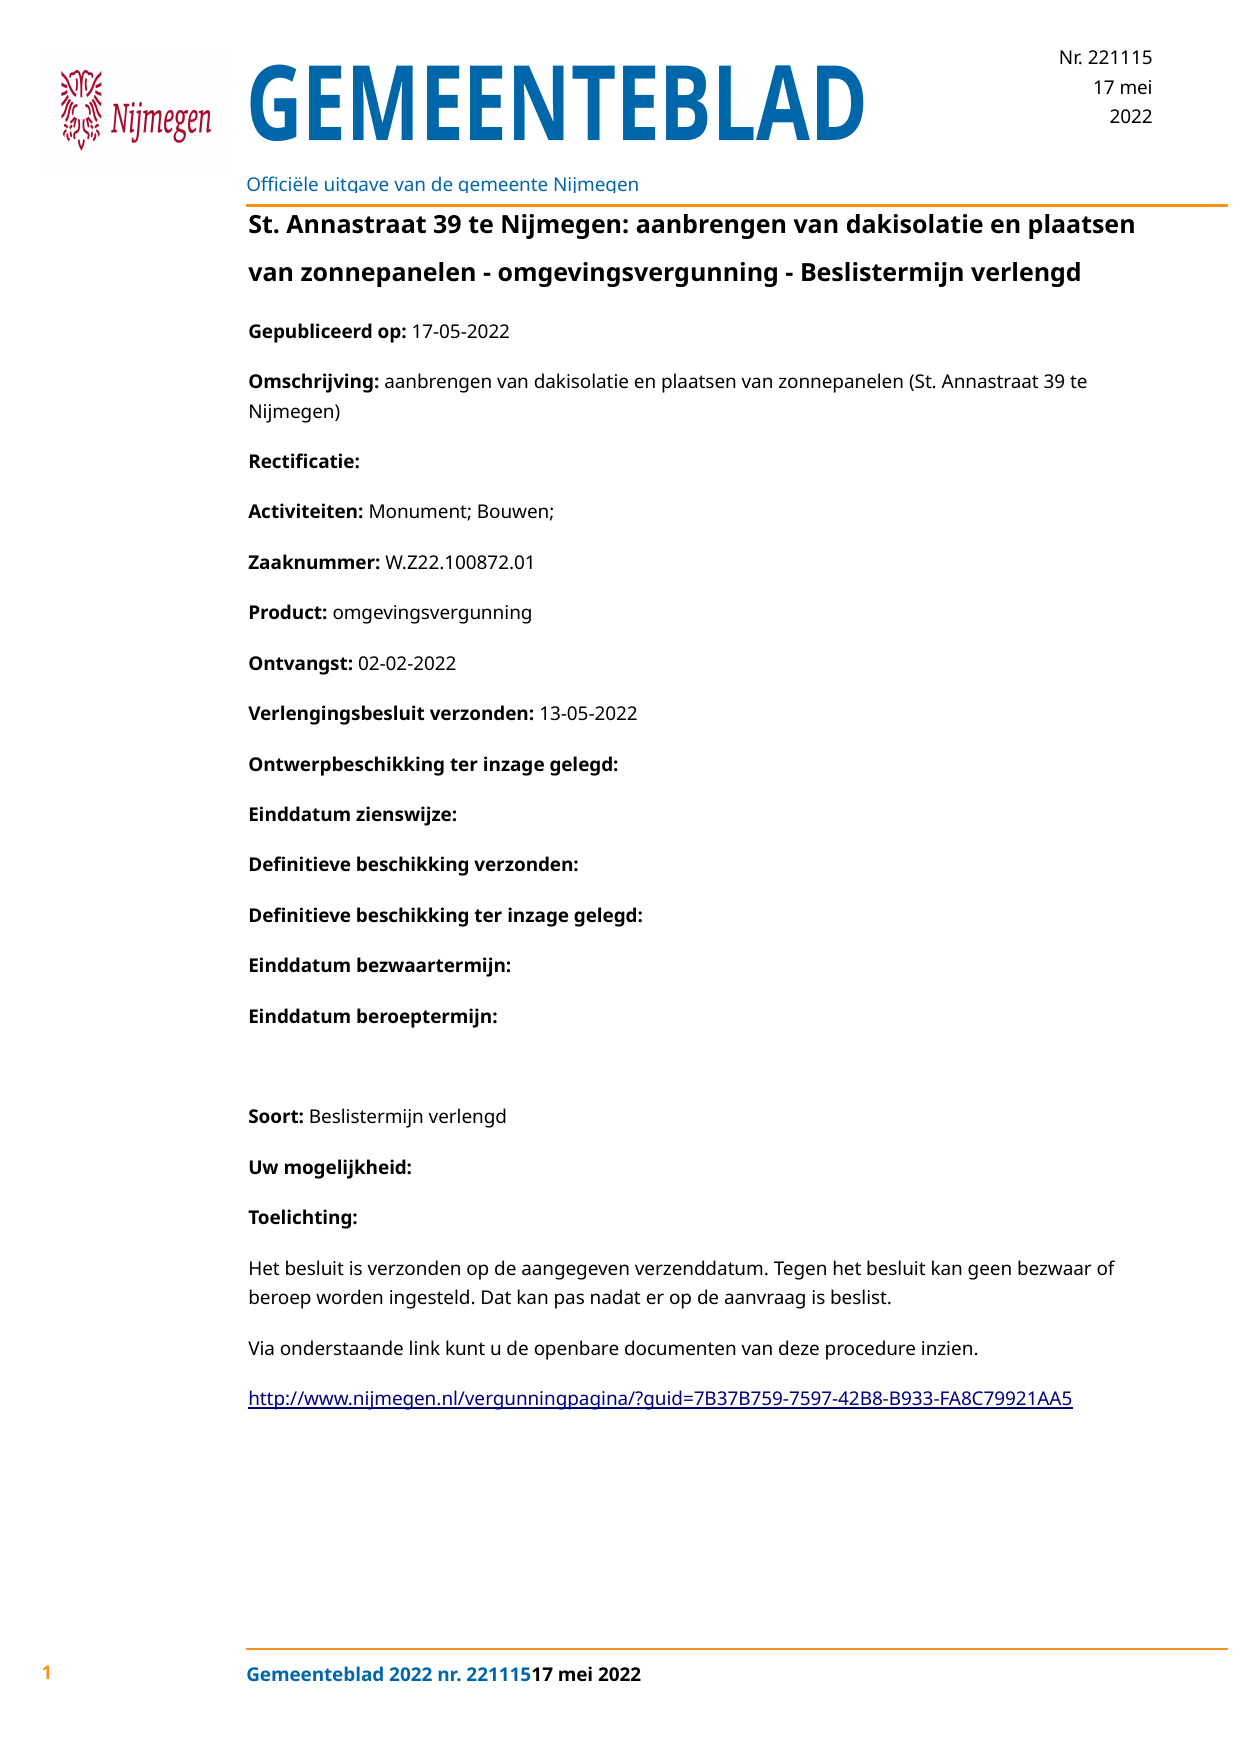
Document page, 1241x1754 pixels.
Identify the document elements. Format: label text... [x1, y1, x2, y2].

picture [41, 47, 231, 172]
text Einddatum zienswijze: [248, 801, 1152, 827]
text Gepubliceerd op: 17-05-2022 [248, 318, 1152, 344]
text Rectificatie: [248, 448, 1152, 474]
text Ontvangst: 02-02-2022 [248, 650, 1152, 676]
text Einddatum bezwaartermijn: [248, 952, 1152, 978]
text Omschrijving: aanbrengen van dakisolatie en plaatsen van zonnepanelen (St. Annastraat 39 te Nijmegen) [248, 368, 1152, 424]
text Toelichting: [248, 1204, 1152, 1230]
text Het besluit is verzonden op de aangegeven verzenddatum. Tegen het besluit kan geen bezwaar of beroep worden ingesteld. Dat kan pas nadat er op de aanvraag is beslist. [248, 1255, 1152, 1310]
text Zaaknummer: W.Z22.100872.01 [248, 549, 1152, 575]
text Product: omgevingsvergunning [248, 599, 1152, 625]
text Definitieve beschikking ter inzage gelegd: [248, 902, 1152, 928]
text Via onderstaande link kunt u de openbare documenten van deze procedure inzien. [248, 1335, 1152, 1361]
text St. Annastraat 39 te Nijmegen: aanbrengen van dakisolatie en plaatsen van zonnepanelen - omgevingsvergunning - Beslistermijn verlengd [248, 207, 1152, 288]
text Activiteiten: Monument; Bouwen; [248, 499, 1152, 524]
text Verlengingsbesluit verzonden: 13-05-2022 [248, 700, 1152, 726]
text Ontwerpbeschikking ter inzage gelegd: [248, 751, 1152, 777]
text Einddatum beroeptermijn: [248, 1003, 1152, 1029]
text Uw mogelijkheid: [248, 1154, 1152, 1180]
text Soort: Beslistermijn verlengd [248, 1104, 1152, 1129]
text http://www.nijmegen.nl/vergunningpagina/?guid=7B37B759-7597-42B8-B933-FA8C79921AA5 [248, 1385, 1152, 1411]
text Definitieve beschikking verzonden: [248, 852, 1152, 877]
